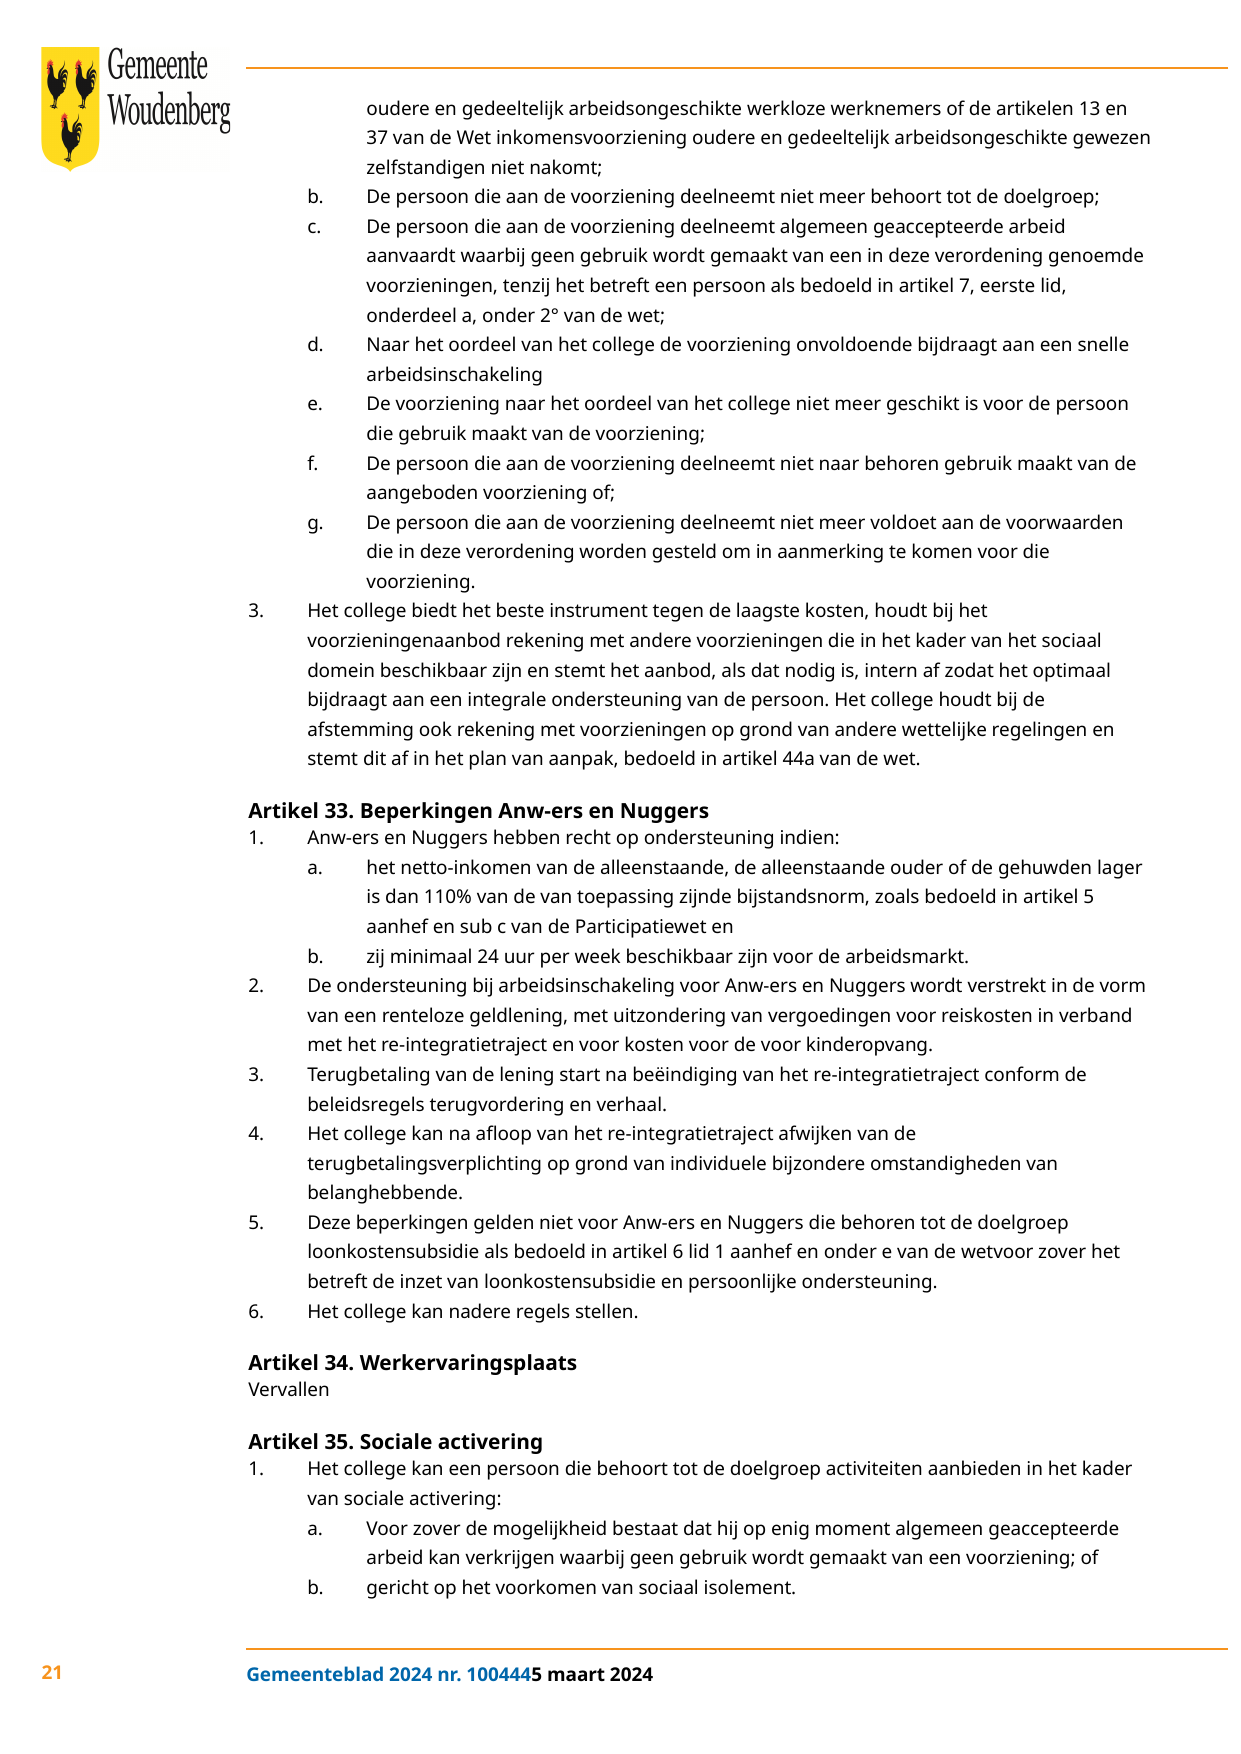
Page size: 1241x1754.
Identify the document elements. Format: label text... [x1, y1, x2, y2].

list De persoon die aan de voorziening deelneemt algemeen geaccepteerde arbeid aanvaardt waarbij geen gebruik wordt gemaakt van een in deze verordening genoemde voorzieningen, tenzij het betreft een persoon als bedoeld in artikel 7, eerste lid, onderdeel a, onder 2° van de wet; [307, 213, 1152, 328]
list Deze beperkingen gelden niet voor Anw-ers en Nuggers die behoren tot de doelgroep loonkostensubsidie als bedoeld in artikel 6 lid 1 aanhef en onder e van de wetvoor zover het betreft de inzet van loonkostensubsidie en persoonlijke ondersteuning. [248, 1209, 1152, 1294]
list zij minimaal 24 uur per week beschikbaar zijn voor de arbeidsmarkt. [307, 943, 1152, 968]
list Voor zover de mogelijkheid bestaat dat hij op enig moment algemeen geaccepteerde arbeid kan verkrijgen waarbij geen gebruik wordt gemaakt van een voorziening; of [307, 1515, 1152, 1570]
text Artikel 34. Werkervaringsplaats [248, 1348, 1152, 1377]
list oudere en gedeeltelijk arbeidsongeschikte werkloze werknemers of de artikelen 13 en 37 van de Wet inkomensvoorziening oudere en gedeeltelijk arbeidsongeschikte gewezen zelfstandigen niet nakomt; [307, 95, 1152, 180]
list De ondersteuning bij arbeidsinschakeling voor Anw-ers en Nuggers wordt verstrekt in de vorm van een renteloze geldlening, met uitzondering van vergoedingen voor reiskosten in verband met het re-integratietraject en voor kosten voor de voor kinderopvang. [248, 972, 1152, 1057]
text Artikel 35. Sociale activering [248, 1427, 1152, 1456]
list het netto-inkomen van de alleenstaande, de alleenstaande ouder of de gehuwden lager is dan 110% van de van toepassing zijnde bijstandsnorm, zoals bedoeld in artikel 5 aanhef en sub c van de Participatiewet en [307, 854, 1152, 939]
picture [41, 47, 231, 172]
text Artikel 33. Beperkingen Anw-ers en Nuggers [248, 796, 1152, 824]
list Het college kan een persoon die behoort tot de doelgroep activiteiten aanbieden in het kader van sociale activering: [248, 1456, 1152, 1511]
list Anw-ers en Nuggers hebben recht op ondersteuning indien: [248, 824, 1152, 850]
list Naar het oordeel van het college de voorziening onvoldoende bijdraagt aan een snelle arbeidsinschakeling [307, 331, 1152, 387]
list De voorziening naar het oordeel van het college niet meer geschikt is voor de persoon die gebruik maakt van de voorziening; [307, 391, 1152, 446]
list gericht op het voorkomen van sociaal isolement. [307, 1574, 1152, 1599]
list De persoon die aan de voorziening deelneemt niet meer voldoet aan de voorwaarden die in deze verordening worden gesteld om in aanmerking te komen voor die voorziening. [307, 509, 1152, 594]
list Het college kan nadere regels stellen. [248, 1298, 1152, 1323]
list Terugbetaling van de lening start na beëindiging van het re-integratietraject conform de beleidsregels terugvordering en verhaal. [248, 1061, 1152, 1116]
list De persoon die aan de voorziening deelneemt niet naar behoren gebruik maakt van de aangeboden voorziening of; [307, 450, 1152, 505]
list De persoon die aan de voorziening deelneemt niet meer behoort tot de doelgroep; [307, 183, 1152, 209]
text Vervallen [248, 1377, 1152, 1402]
list Het college kan na afloop van het re-integratietraject afwijken van de terugbetalingsverplichting op grond van individuele bijzondere omstandigheden van belanghebbende. [248, 1120, 1152, 1205]
list Het college biedt het beste instrument tegen de laagste kosten, houdt bij het voorzieningenaanbod rekening met andere voorzieningen die in het kader van het sociaal domein beschikbaar zijn en stemt het aanbod, als dat nodig is, intern af zodat het optimaal bijdraagt aan een integrale ondersteuning van de persoon. Het college houdt bij de afstemming ook rekening met voorzieningen op grond van andere wettelijke regelingen en stemt dit af in het plan van aanpak, bedoeld in artikel 44a van de wet. [248, 598, 1152, 771]
